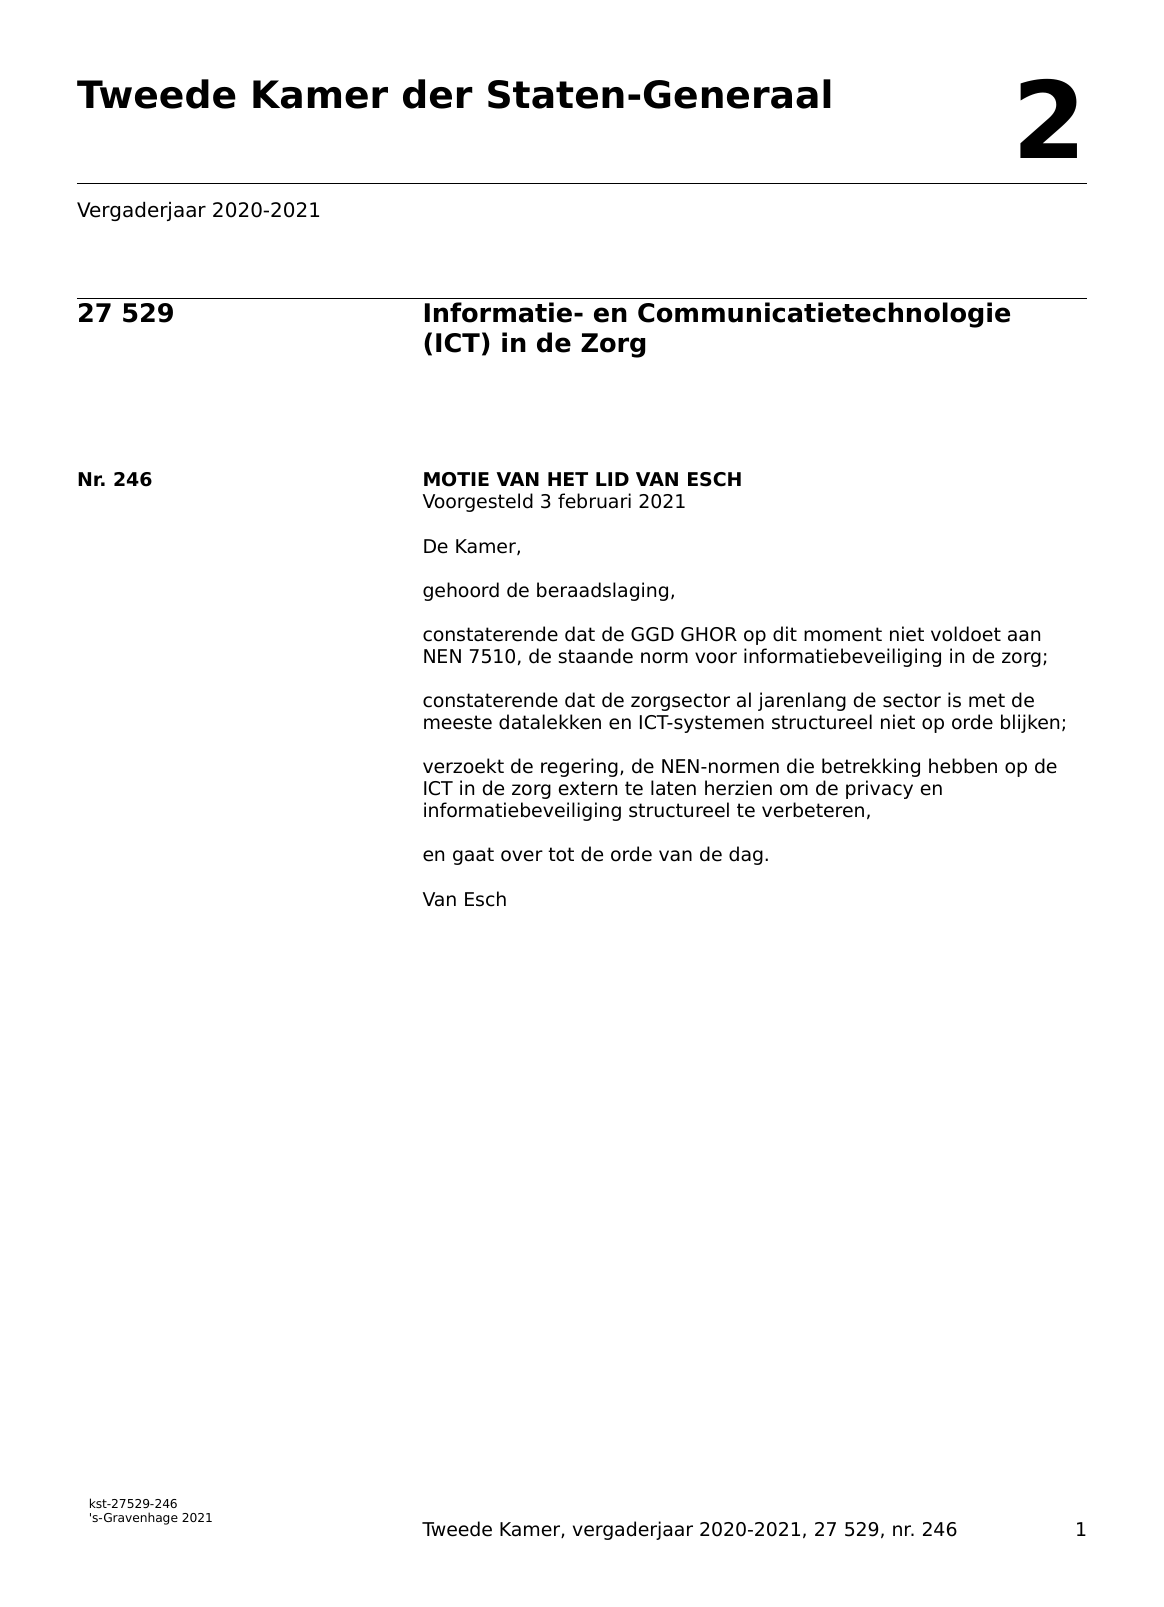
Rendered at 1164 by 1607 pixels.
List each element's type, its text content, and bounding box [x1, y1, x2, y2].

table_header 2 [886, 59, 1087, 183]
text Voorgesteld 3 februari 2021 [422, 491, 1087, 513]
text constaterende dat de GGD GHOR op dit moment niet voldoet aan NEN 7510, de staande norm voor informatiebeveiliging in de zorg; [422, 624, 1087, 668]
text en gaat over tot de orde van de dag. [422, 844, 1087, 866]
subtitle 27 529 Informatie- en Communicatietechnologie (ICT) in de Zorg [77, 299, 1087, 358]
text kst-27529-246 [88, 1497, 323, 1511]
text 's-Gravenhage 2021 [88, 1511, 323, 1525]
table_cell Vergaderjaar 2020-2021 [77, 184, 1087, 298]
text Van Esch [422, 888, 1087, 910]
table_header Tweede Kamer der Staten-Generaal [77, 59, 886, 183]
text verzoekt de regering, de NEN-normen die betrekking hebben op de ICT in de zorg extern te laten herzien om de privacy en informatiebeveiliging structureel te verbeteren, [422, 756, 1087, 822]
text constaterende dat de zorgsector al jarenlang de sector is met de meeste datalekken en ICT-systemen structureel niet op orde blijken; [422, 690, 1087, 734]
subtitle Nr. 246 MOTIE VAN HET LID VAN ESCH [77, 469, 1087, 491]
text gehoord de beraadslaging, [422, 580, 1087, 602]
text De Kamer, [422, 536, 1087, 557]
